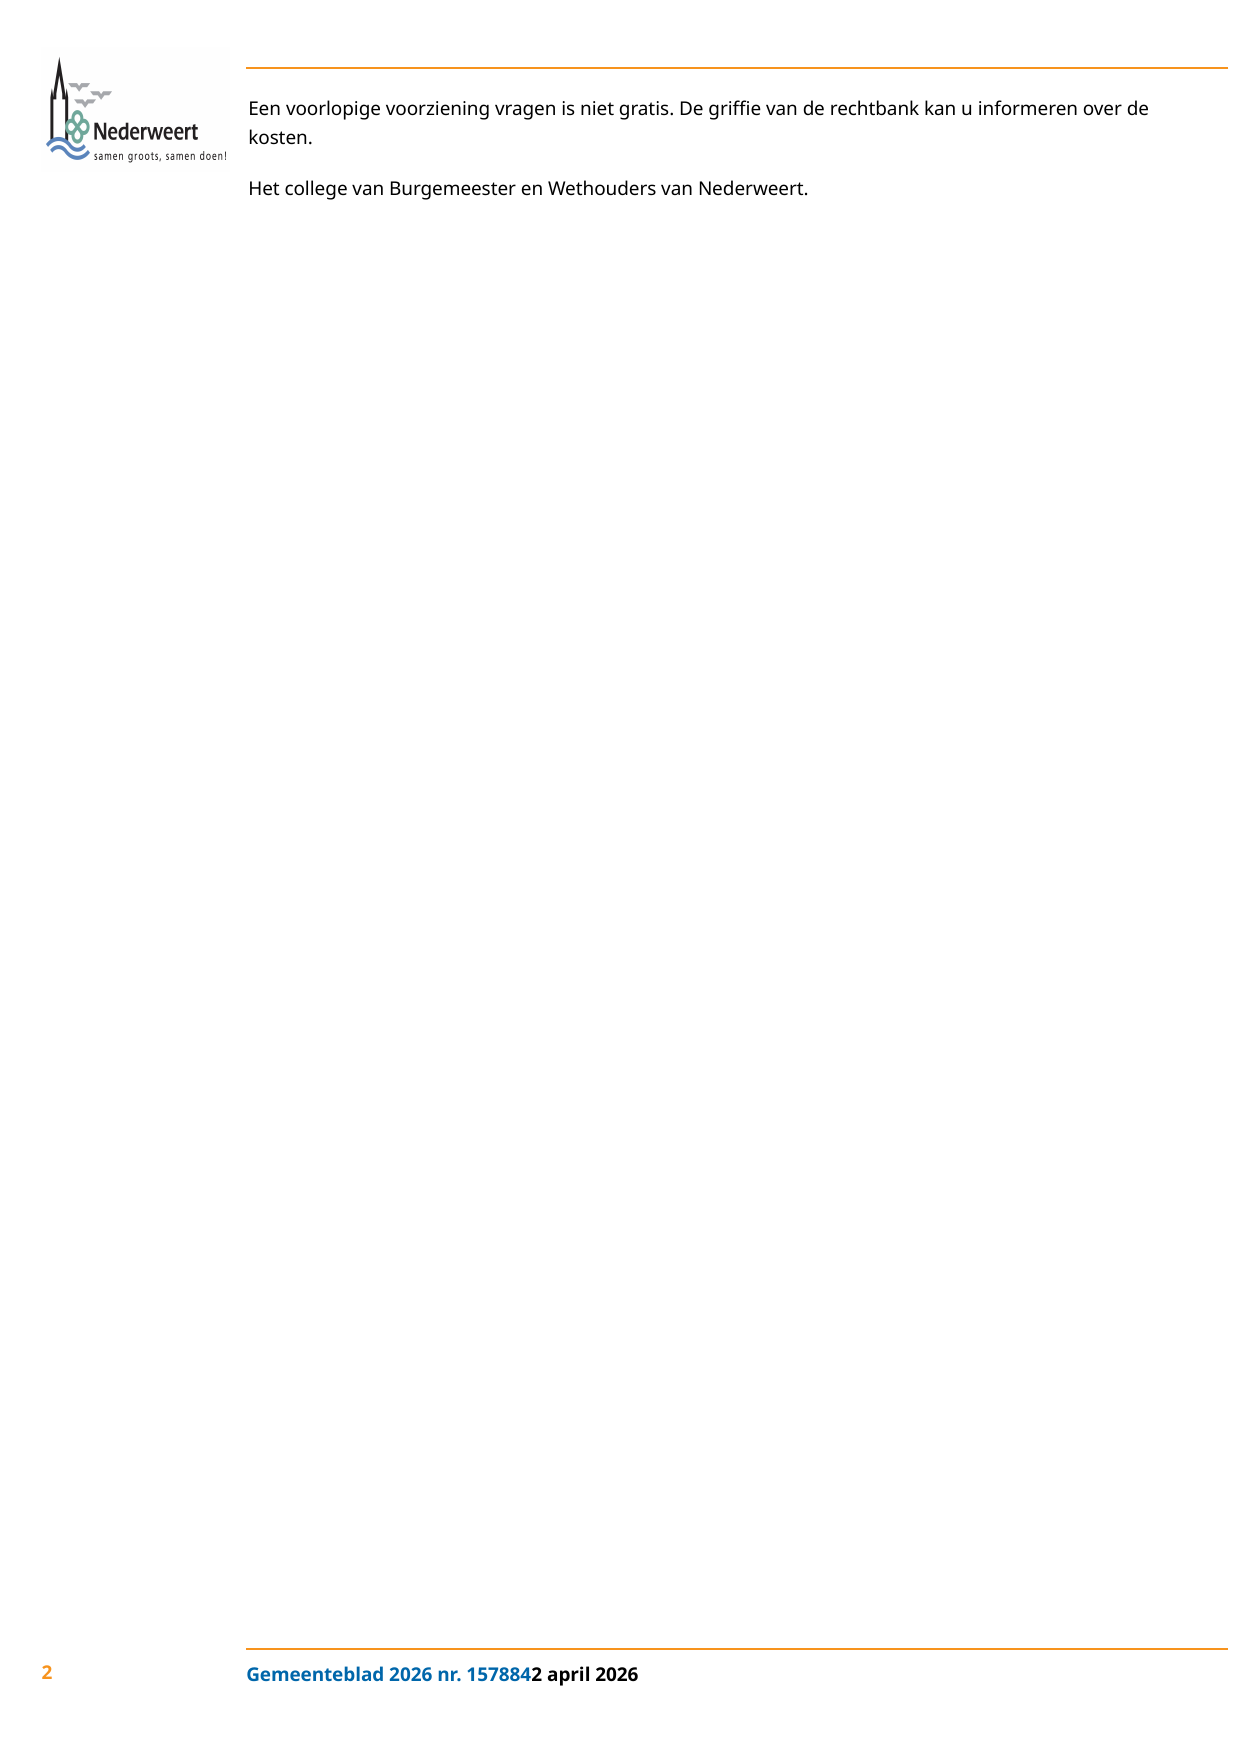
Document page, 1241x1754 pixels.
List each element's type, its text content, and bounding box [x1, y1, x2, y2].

text Het college van Burgemeester en Wethouders van Nederweert. [248, 175, 1152, 201]
picture [41, 47, 231, 172]
text Een voorlopige voorziening vragen is niet gratis. De griffie van de rechtbank kan u informeren over de kosten. [248, 95, 1152, 150]
